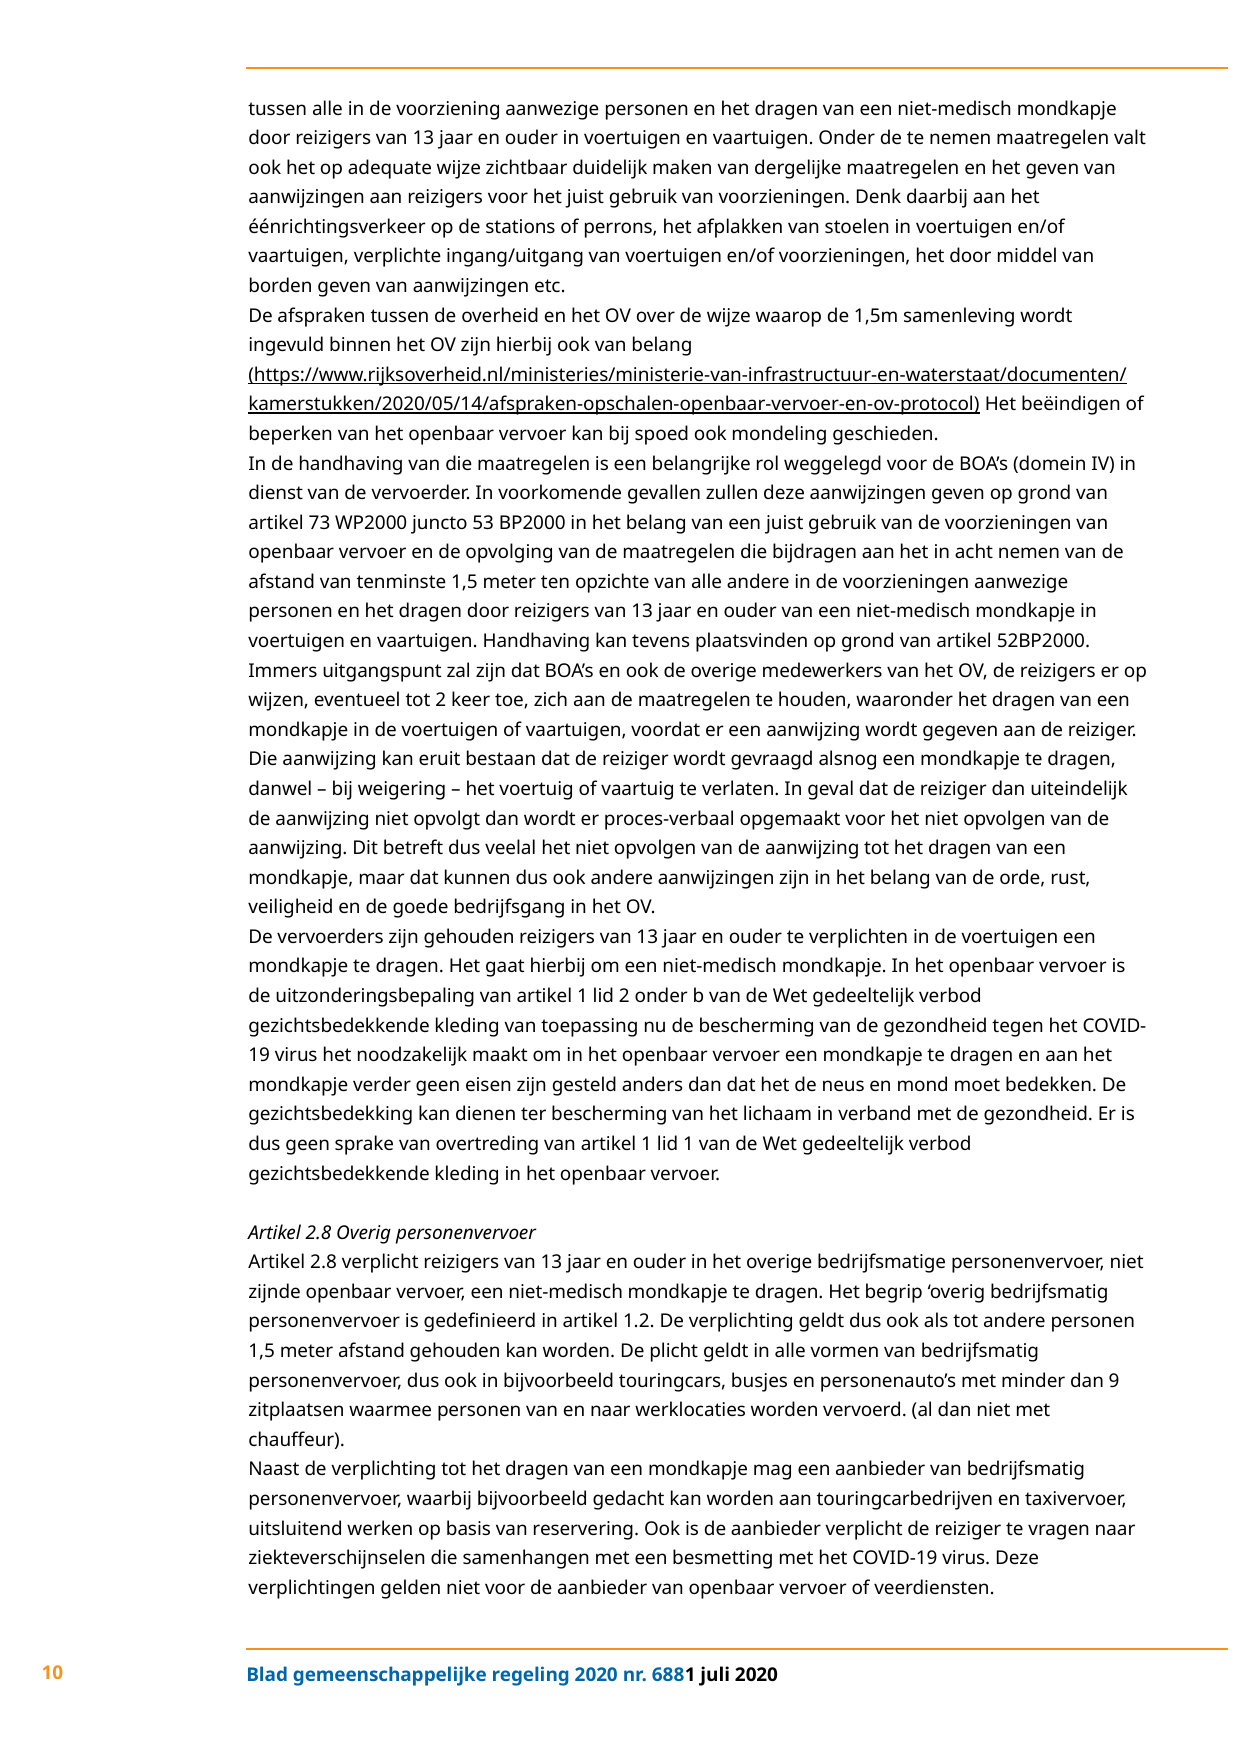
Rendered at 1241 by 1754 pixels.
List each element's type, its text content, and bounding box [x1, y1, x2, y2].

text Artikel 2.8 verplicht reizigers van 13 jaar en ouder in het overige bedrijfsmatige personenvervoer, niet zijnde openbaar vervoer, een niet-medisch mondkapje te dragen. Het begrip ‘overig bedrijfsmatig personenvervoer is gedefinieerd in artikel 1.2. De verplichting geldt dus ook als tot andere personen 1,5 meter afstand gehouden kan worden. De plicht geldt in alle vormen van bedrijfsmatig personenvervoer, dus ook in bijvoorbeeld touringcars, busjes en personenauto’s met minder dan 9 zitplaatsen waarmee personen van en naar werklocaties worden vervoerd. (al dan niet met chauffeur). [248, 1248, 1152, 1452]
text Naast de verplichting tot het dragen van een mondkapje mag een aanbieder van bedrijfsmatig personenvervoer, waarbij bijvoorbeeld gedacht kan worden aan touringcarbedrijven en taxivervoer, uitsluitend werken op basis van reservering. Ook is de aanbieder verplicht de reiziger te vragen naar ziekteverschijnselen die samenhangen met een besmetting met het COVID-19 virus. Deze verplichtingen gelden niet voor de aanbieder van openbaar vervoer of veerdiensten. [248, 1456, 1152, 1600]
text tussen alle in de voorziening aanwezige personen en het dragen van een niet-medisch mondkapje door reizigers van 13 jaar en ouder in voertuigen en vaartuigen. Onder de te nemen maatregelen valt ook het op adequate wijze zichtbaar duidelijk maken van dergelijke maatregelen en het geven van aanwijzingen aan reizigers voor het juist gebruik van voorzieningen. Denk daarbij aan het éénrichtingsverkeer op de stations of perrons, het afplakken van stoelen in voertuigen en/of vaartuigen, verplichte ingang/uitgang van voertuigen en/of voorzieningen, het door middel van borden geven van aanwijzingen etc. [248, 95, 1152, 298]
text Artikel 2.8 Overig personenvervoer [248, 1219, 1152, 1245]
picture [41, 47, 231, 172]
text Immers uitgangspunt zal zijn dat BOA’s en ook de overige medewerkers van het OV, de reizigers er op wijzen, eventueel tot 2 keer toe, zich aan de maatregelen te houden, waaronder het dragen van een mondkapje in de voertuigen of vaartuigen, voordat er een aanwijzing wordt gegeven aan de reiziger. Die aanwijzing kan eruit bestaan dat de reiziger wordt gevraagd alsnog een mondkapje te dragen, danwel – bij weigering – het voertuig of vaartuig te verlaten. In geval dat de reiziger dan uiteindelijk de aanwijzing niet opvolgt dan wordt er proces-verbaal opgemaakt voor het niet opvolgen van de aanwijzing. Dit betreft dus veelal het niet opvolgen van de aanwijzing tot het dragen van een mondkapje, maar dat kunnen dus ook andere aanwijzingen zijn in het belang van de orde, rust, veiligheid en de goede bedrijfsgang in het OV. [248, 657, 1152, 919]
text In de handhaving van die maatregelen is een belangrijke rol weggelegd voor de BOA’s (domein IV) in dienst van de vervoerder. In voorkomende gevallen zullen deze aanwijzingen geven op grond van artikel 73 WP2000 juncto 53 BP2000 in het belang van een juist gebruik van de voorzieningen van openbaar vervoer en de opvolging van de maatregelen die bijdragen aan het in acht nemen van de afstand van tenminste 1,5 meter ten opzichte van alle andere in de voorzieningen aanwezige personen en het dragen door reizigers van 13 jaar en ouder van een niet-medisch mondkapje in voertuigen en vaartuigen. Handhaving kan tevens plaatsvinden op grond van artikel 52BP2000. [248, 450, 1152, 653]
text De vervoerders zijn gehouden reizigers van 13 jaar en ouder te verplichten in de voertuigen een mondkapje te dragen. Het gaat hierbij om een niet-medisch mondkapje. In het openbaar vervoer is de uitzonderingsbepaling van artikel 1 lid 2 onder b van de Wet gedeeltelijk verbod gezichtsbedekkende kleding van toepassing nu de bescherming van de gezondheid tegen het COVID-19 virus het noodzakelijk maakt om in het openbaar vervoer een mondkapje te dragen en aan het mondkapje verder geen eisen zijn gesteld anders dan dat het de neus en mond moet bedekken. De gezichtsbedekking kan dienen ter bescherming van het lichaam in verband met de gezondheid. Er is dus geen sprake van overtreding van artikel 1 lid 1 van de Wet gedeeltelijk verbod gezichtsbedekkende kleding in het openbaar vervoer. [248, 923, 1152, 1186]
text De afspraken tussen de overheid en het OV over de wijze waarop de 1,5m samenleving wordt ingevuld binnen het OV zijn hierbij ook van belang (https://www.rijksoverheid.nl/ministeries/ministerie-van-infrastructuur-en-waterstaat/documenten/kamerstukken/2020/05/14/afspraken-opschalen-openbaar-vervoer-en-ov-protocol) Het beëindigen of beperken van het openbaar vervoer kan bij spoed ook mondeling geschieden. [248, 302, 1152, 446]
